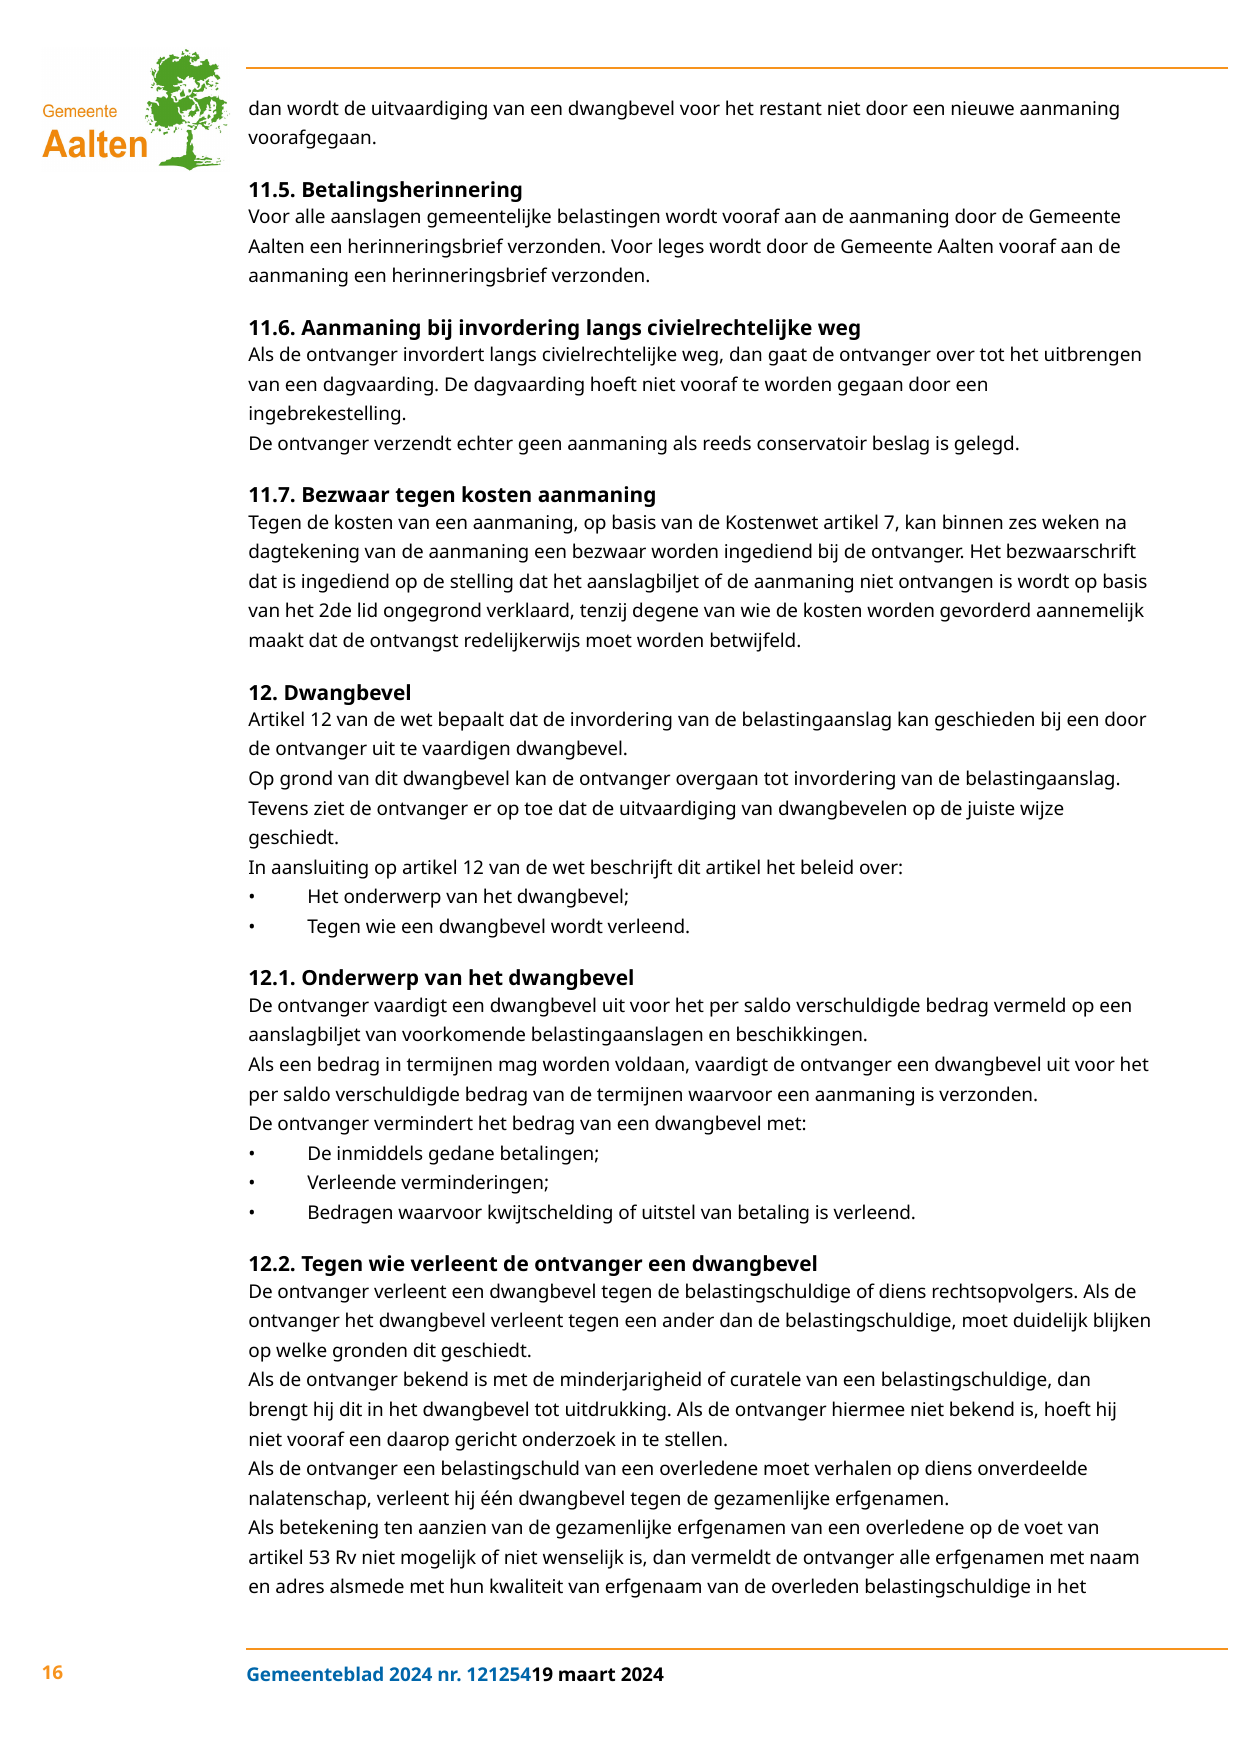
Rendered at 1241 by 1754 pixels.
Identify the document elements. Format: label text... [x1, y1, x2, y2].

text 12.1. Onderwerp van het dwangbevel [248, 963, 1152, 992]
list Tegen wie een dwangbevel wordt verleend. [248, 913, 1152, 939]
text Als een bedrag in termijnen mag worden voldaan, vaardigt de ontvanger een dwangbevel uit voor het per saldo verschuldigde bedrag van de termijnen waarvoor een aanmaning is verzonden. [248, 1051, 1152, 1106]
text Als de ontvanger een belastingschuld van een overledene moet verhalen op diens onverdeelde [248, 1455, 1152, 1481]
text Voor alle aanslagen gemeentelijke belastingen wordt vooraf aan de aanmaning door de Gemeente Aalten een herinneringsbrief verzonden. Voor leges wordt door de Gemeente Aalten vooraf aan de aanmaning een herinneringsbrief verzonden. [248, 203, 1152, 288]
text De ontvanger verzendt echter geen aanmaning als reeds conservatoir beslag is gelegd. [248, 430, 1152, 456]
text Als betekening ten aanzien van de gezamenlijke erfgenamen van een overledene op de voet van artikel 53 Rv niet mogelijk of niet wenselijk is, dan vermeldt de ontvanger alle erfgenamen met naam en adres alsmede met hun kwaliteit van erfgenaam van de overleden belastingschuldige in het [248, 1514, 1152, 1599]
text 11.6. Aanmaning bij invordering langs civielrechtelijke weg [248, 313, 1152, 341]
list Bedragen waarvoor kwijtschelding of uitstel van betaling is verleend. [248, 1199, 1152, 1225]
text 11.5. Betalingsherinnering [248, 175, 1152, 203]
text aanslagbiljet van voorkomende belastingaanslagen en beschikkingen. [248, 1022, 1152, 1047]
text nalatenschap, verleent hij één dwangbevel tegen de gezamenlijke erfgenamen. [248, 1485, 1152, 1511]
list Verleende verminderingen; [248, 1169, 1152, 1195]
list De inmiddels gedane betalingen; [248, 1140, 1152, 1166]
text 12.2. Tegen wie verleent de ontvanger een dwangbevel [248, 1249, 1152, 1278]
text Als de ontvanger bekend is met de minderjarigheid of curatele van een belastingschuldige, dan brengt hij dit in het dwangbevel tot uitdrukking. Als de ontvanger hiermee niet bekend is, hoeft hij niet vooraf een daarop gericht onderzoek in te stellen. [248, 1367, 1152, 1452]
text 12. Dwangbevel [248, 678, 1152, 706]
text dan wordt de uitvaardiging van een dwangbevel voor het restant niet door een nieuwe aanmaning voorafgegaan. [248, 95, 1152, 150]
text De ontvanger vermindert het bedrag van een dwangbevel met: [248, 1110, 1152, 1136]
text Als de ontvanger invordert langs civielrechtelijke weg, dan gaat de ontvanger over tot het uitbrengen van een dagvaarding. De dagvaarding hoeft niet vooraf te worden gegaan door een ingebrekestelling. [248, 341, 1152, 426]
text Tegen de kosten van een aanmaning, op basis van de Kostenwet artikel 7, kan binnen zes weken na [248, 509, 1152, 534]
text In aansluiting op artikel 12 van de wet beschrijft dit artikel het beleid over: [248, 854, 1152, 880]
text ontvanger het dwangbevel verleent tegen een ander dan de belastingschuldige, moet duidelijk blijken op welke gronden dit geschiedt. [248, 1307, 1152, 1363]
text De ontvanger verleent een dwangbevel tegen de belastingschuldige of diens rechtsopvolgers. Als de [248, 1278, 1152, 1304]
text Artikel 12 van de wet bepaalt dat de invordering van de belastingaanslag kan geschieden bij een door de ontvanger uit te vaardigen dwangbevel. [248, 706, 1152, 761]
text Op grond van dit dwangbevel kan de ontvanger overgaan tot invordering van de belastingaanslag. Tevens ziet de ontvanger er op toe dat de uitvaardiging van dwangbevelen op de juiste wijze geschiedt. [248, 765, 1152, 850]
text De ontvanger vaardigt een dwangbevel uit voor het per saldo verschuldigde bedrag vermeld op een [248, 992, 1152, 1018]
list Het onderwerp van het dwangbevel; [248, 883, 1152, 909]
text 11.7. Bezwaar tegen kosten aanmaning [248, 480, 1152, 509]
text dagtekening van de aanmaning een bezwaar worden ingediend bij de ontvanger. Het bezwaarschrift dat is ingediend op de stelling dat het aanslagbiljet of de aanmaning niet ontvangen is wordt op basis van het 2de lid ongegrond verklaard, tenzij degene van wie de kosten worden gevorderd aannemelijk maakt dat de ontvangst redelijkerwijs moet worden betwijfeld. [248, 538, 1152, 653]
picture [41, 47, 231, 172]
